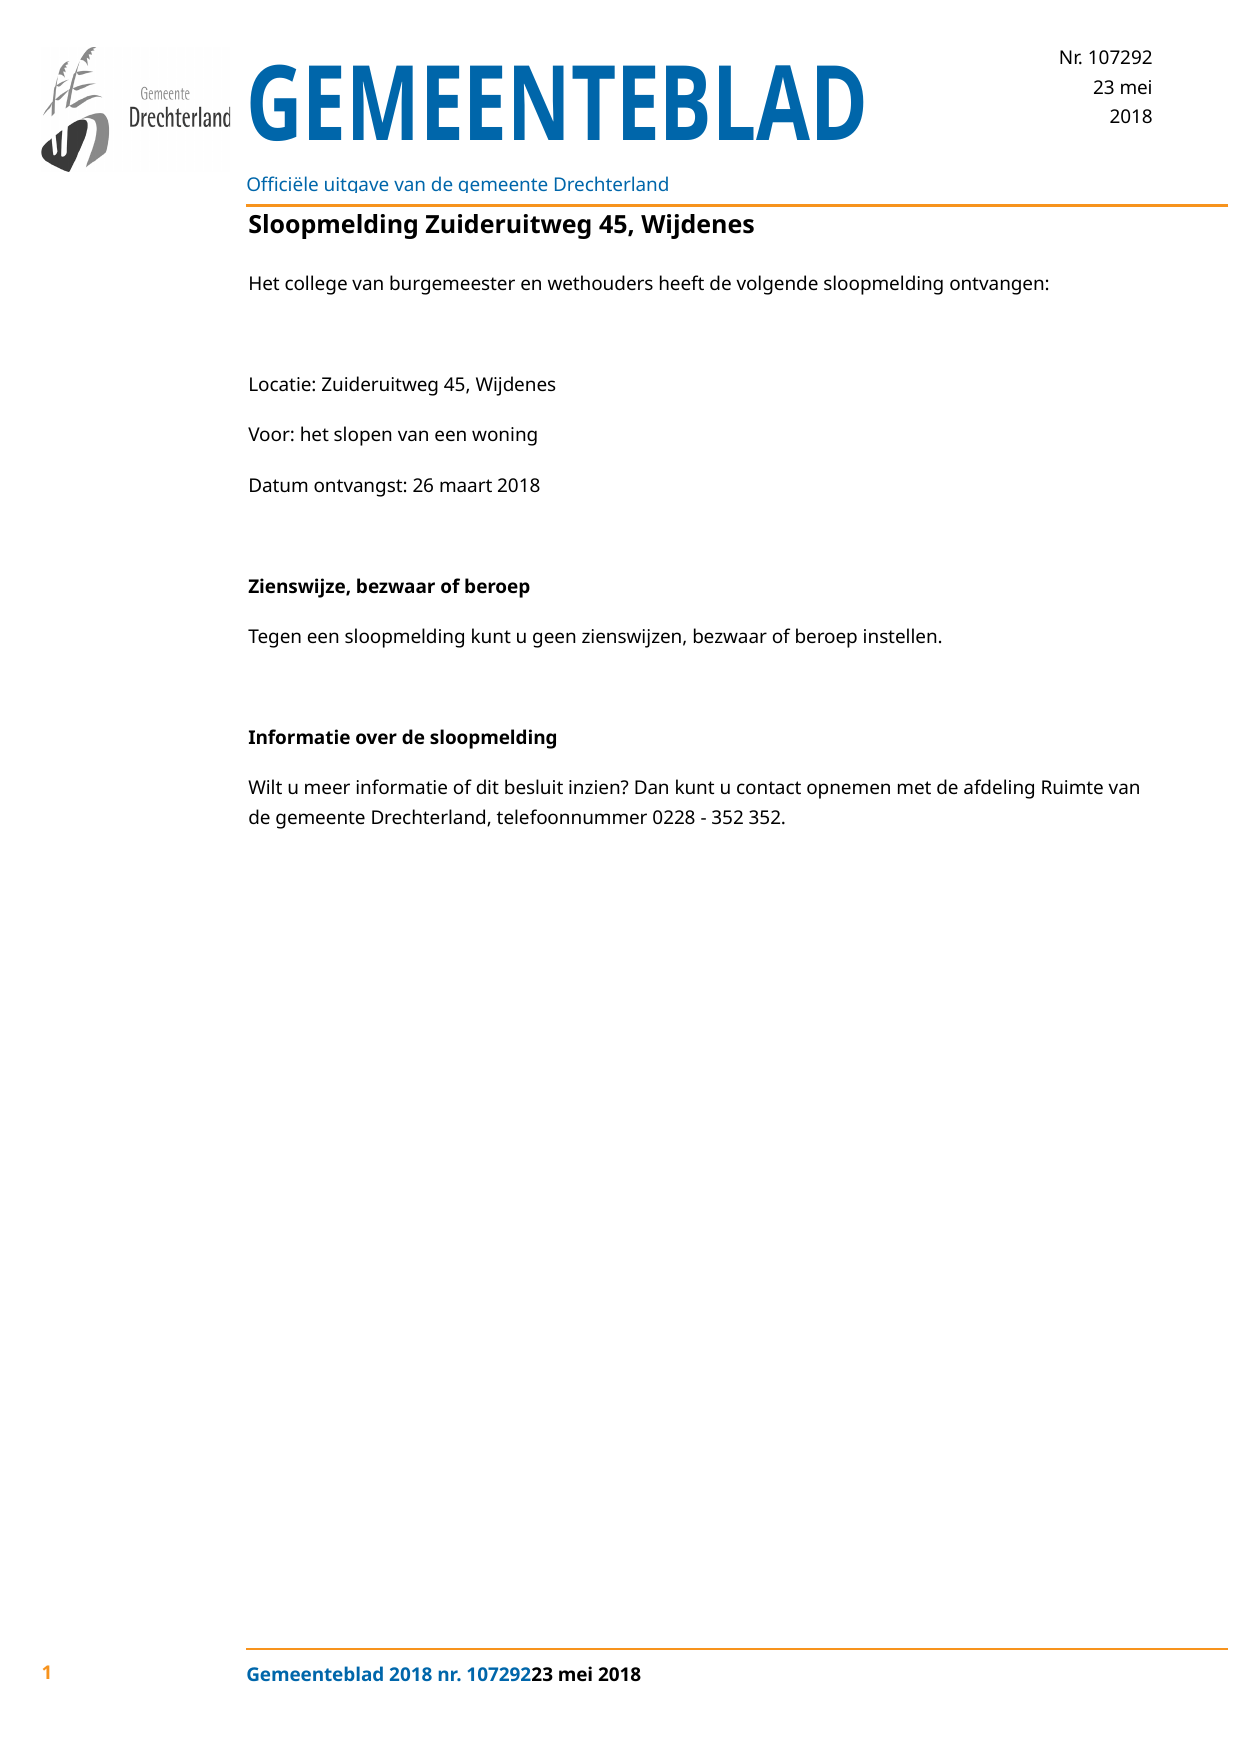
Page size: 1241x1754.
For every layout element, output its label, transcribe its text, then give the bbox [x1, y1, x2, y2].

text Sloopmelding Zuideruitweg 45, Wijdenes [248, 207, 1152, 241]
text Voor: het slopen van een woning [248, 422, 1152, 447]
text Informatie over de sloopmelding [248, 724, 1152, 750]
text Het college van burgemeester en wethouders heeft de volgende sloopmelding ontvangen: [248, 270, 1152, 296]
text Datum ontvangst: 26 maart 2018 [248, 472, 1152, 498]
picture [41, 47, 231, 172]
text Zienswijze, bezwaar of beroep [248, 573, 1152, 598]
text Tegen een sloopmelding kunt u geen zienswijzen, bezwaar of beroep instellen. [248, 623, 1152, 649]
text Locatie: Zuideruitweg 45, Wijdenes [248, 371, 1152, 397]
text Wilt u meer informatie of dit besluit inzien? Dan kunt u contact opnemen met de afdeling Ruimte van de gemeente Drechterland, telefoonnummer 0228 - 352 352. [248, 774, 1152, 830]
